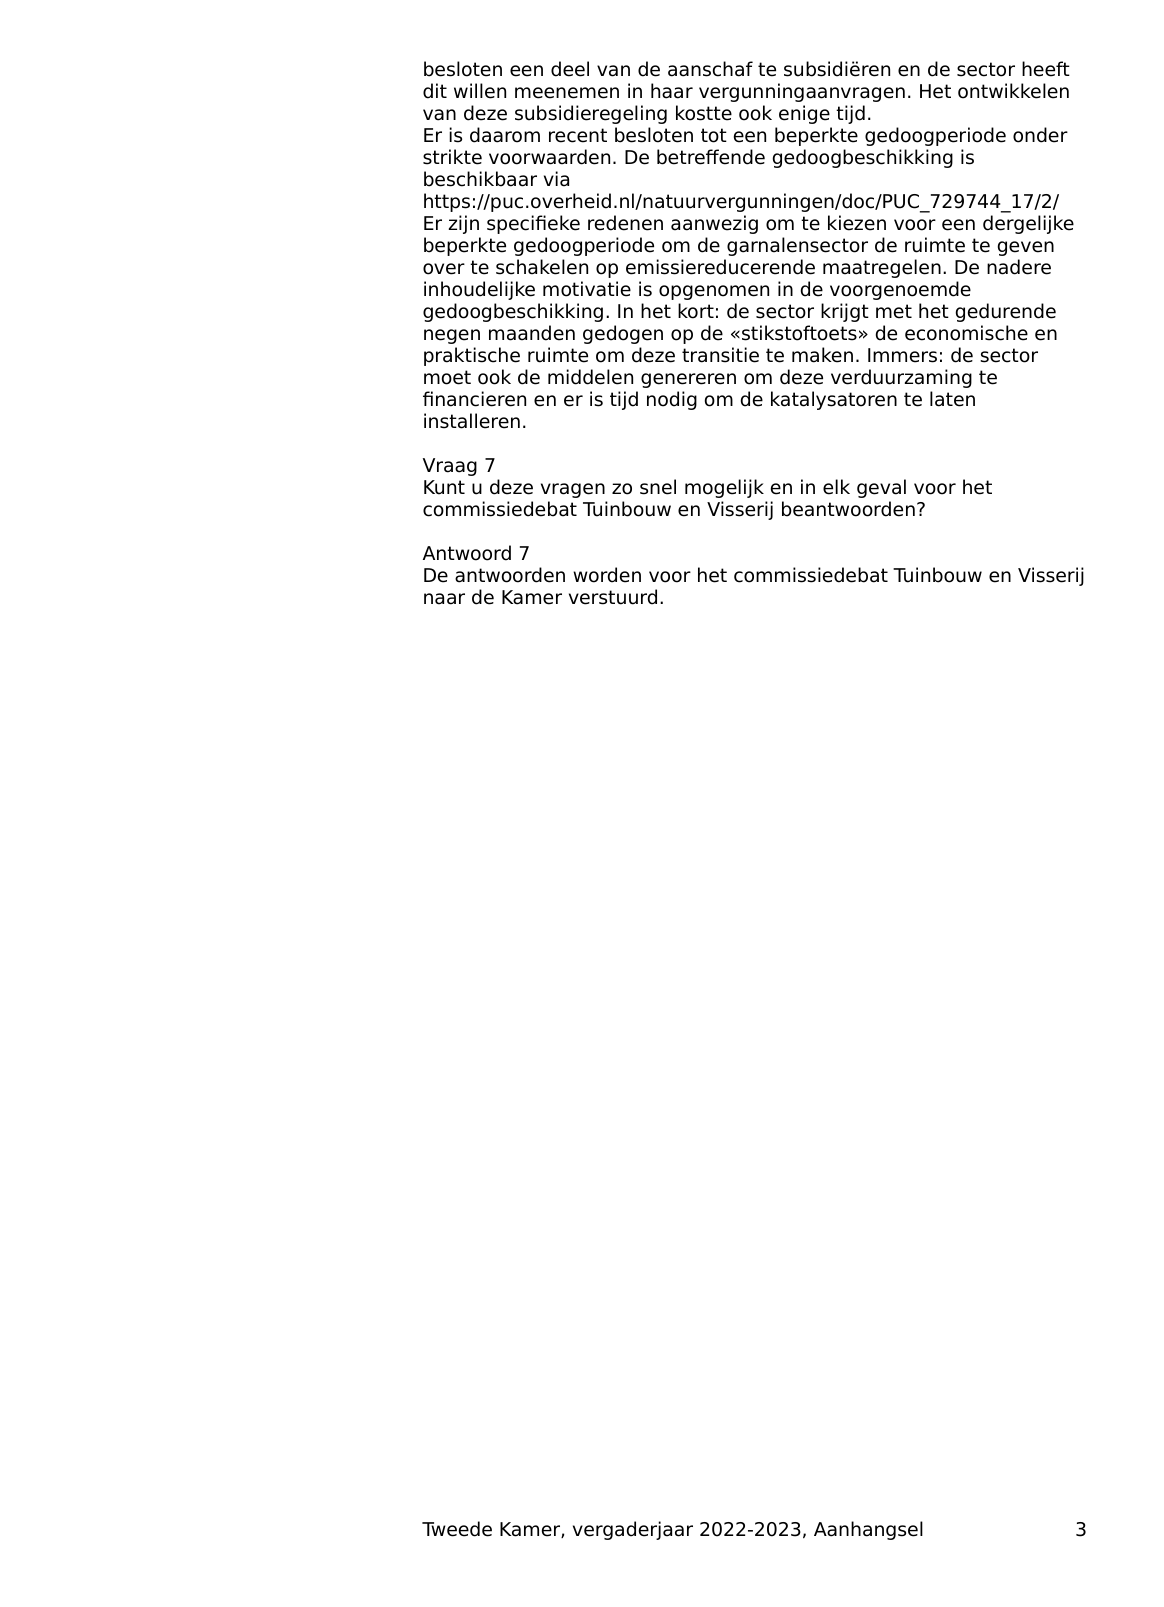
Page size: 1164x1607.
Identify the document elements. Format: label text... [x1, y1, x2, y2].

text Kunt u deze vragen zo snel mogelijk en in elk geval voor het commissiedebat Tuinbouw en Visserij beantwoorden? [422, 477, 1087, 521]
text besloten een deel van de aanschaf te subsidiëren en de sector heeft dit willen meenemen in haar vergunningaanvragen. Het ontwikkelen van deze subsidieregeling kostte ook enige tijd. [422, 59, 1087, 125]
text Antwoord 7 [422, 543, 1087, 565]
text Er zijn specifieke redenen aanwezig om te kiezen voor een dergelijke beperkte gedoogperiode om de garnalensector de ruimte te geven over te schakelen op emissiereducerende maatregelen. De nadere inhoudelijke motivatie is opgenomen in de voorgenoemde gedoogbeschikking. In het kort: de sector krijgt met het gedurende negen maanden gedogen op de «stikstoftoets» de economische en praktische ruimte om deze transitie te maken. Immers: de sector moet ook de middelen genereren om deze verduurzaming te financieren en er is tijd nodig om de katalysatoren te laten installeren. [422, 213, 1087, 433]
text Er is daarom recent besloten tot een beperkte gedoogperiode onder strikte voorwaarden. De betreffende gedoogbeschikking is beschikbaar via https://puc.overheid.nl/natuurvergunningen/doc/PUC_729744_17/2/ [422, 125, 1087, 213]
text Vraag 7 [422, 455, 1087, 477]
text De antwoorden worden voor het commissiedebat Tuinbouw en Visserij naar de Kamer verstuurd. [422, 565, 1087, 609]
